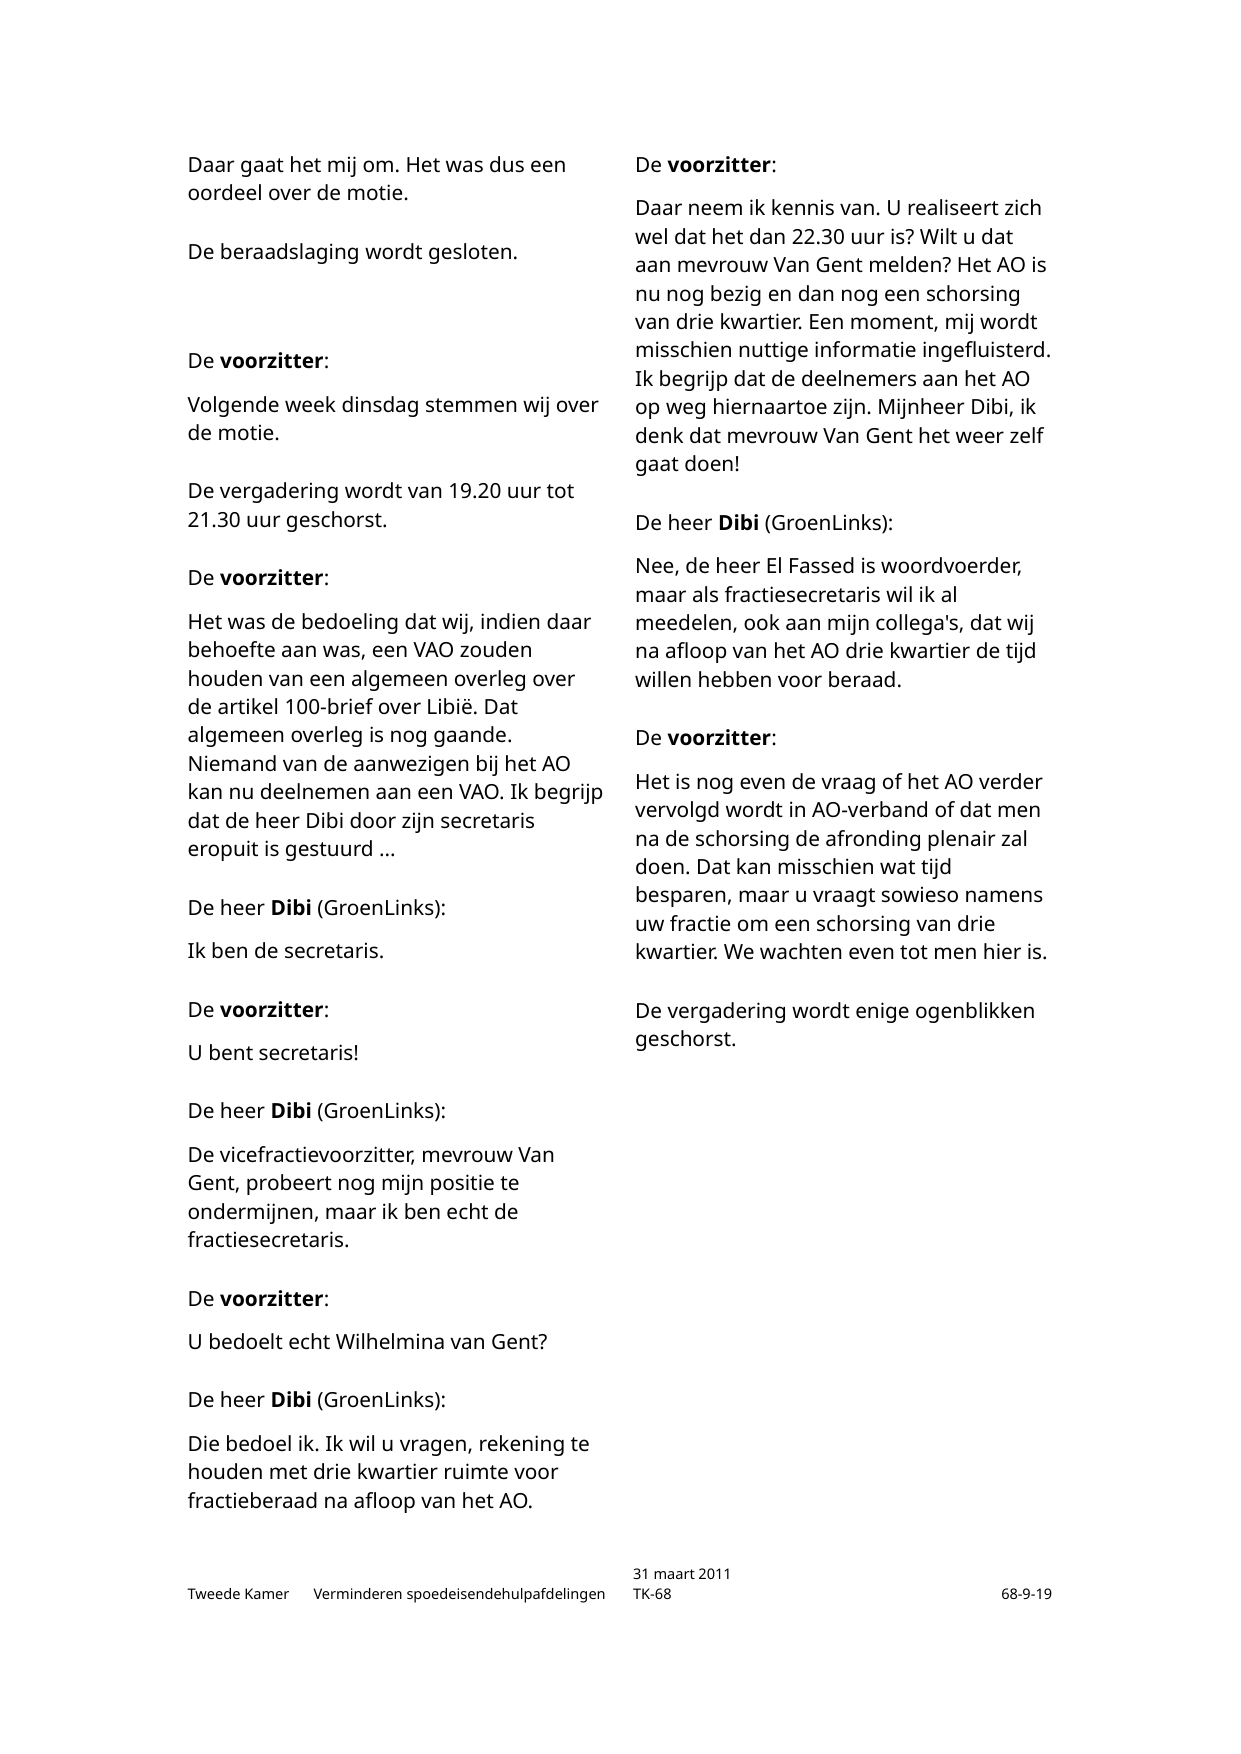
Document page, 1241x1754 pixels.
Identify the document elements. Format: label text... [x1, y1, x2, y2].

text De vicefractievoorzitter, mevrouw Van Gent, probeert nog mijn positie te ondermijnen, maar ik ben echt de fractiesecretaris. [187, 1140, 605, 1254]
text De voorzitter: [187, 995, 605, 1023]
text De vergadering wordt enige ogenblikken geschorst. [635, 996, 1053, 1053]
text De heer Dibi (GroenLinks): [187, 893, 605, 921]
text De voorzitter: [187, 346, 605, 375]
text Die bedoel ik. Ik wil u vragen, rekening te houden met drie kwartier ruimte voor fractieberaad na afloop van het AO. [187, 1429, 605, 1514]
text De heer Dibi (GroenLinks): [187, 1097, 605, 1125]
text U bedoelt echt Wilhelmina van Gent? [187, 1327, 605, 1356]
text Daar neem ik kennis van. U realiseert zich wel dat het dan 22.30 uur is? Wilt u dat aan mevrouw Van Gent melden? Het AO is nu nog bezig en dan nog een schorsing van drie kwartier. Een moment, mij wordt misschien nuttige informatie ingefluisterd. Ik begrijp dat de deelnemers aan het AO op weg hiernaartoe zijn. Mijnheer Dibi, ik denk dat mevrouw Van Gent het weer zelf gaat doen! [635, 193, 1053, 478]
text De beraadslaging wordt gesloten. [187, 237, 605, 265]
text De heer Dibi (GroenLinks): [187, 1386, 605, 1414]
text U bent secretaris! [187, 1038, 605, 1067]
text De voorzitter: [187, 1284, 605, 1312]
text Ik ben de secretaris. [187, 936, 605, 965]
text De heer Dibi (GroenLinks): [635, 508, 1053, 536]
text Nee, de heer El Fassed is woordvoerder, maar als fractiesecretaris wil ik al meedelen, ook aan mijn collega's, dat wij na afloop van het AO drie kwartier de tijd willen hebben voor beraad. [635, 551, 1053, 693]
text De voorzitter: [635, 150, 1053, 178]
text Daar gaat het mij om. Het was dus een oordeel over de motie. [187, 150, 605, 207]
text De voorzitter: [187, 563, 605, 592]
text Volgende week dinsdag stemmen wij over de motie. [187, 390, 605, 447]
text De vergadering wordt van 19.20 uur tot 21.30 uur geschorst. [187, 477, 605, 533]
text Het is nog even de vraag of het AO verder vervolgd wordt in AO-verband of dat men na de schorsing de afronding plenair zal doen. Dat kan misschien wat tijd besparen, maar u vraagt sowieso namens uw fractie om een schorsing van drie kwartier. We wachten even tot men hier is. [635, 767, 1053, 966]
text  [187, 295, 605, 324]
text De voorzitter: [635, 723, 1053, 752]
text Het was de bedoeling dat wij, indien daar behoefte aan was, een VAO zouden houden van een algemeen overleg over de artikel 100-brief over Libië. Dat algemeen overleg is nog gaande. Niemand van de aanwezigen bij het AO kan nu deelnemen aan een VAO. Ik begrijp dat de heer Dibi door zijn secretaris eropuit is gestuurd ... [187, 607, 605, 863]
